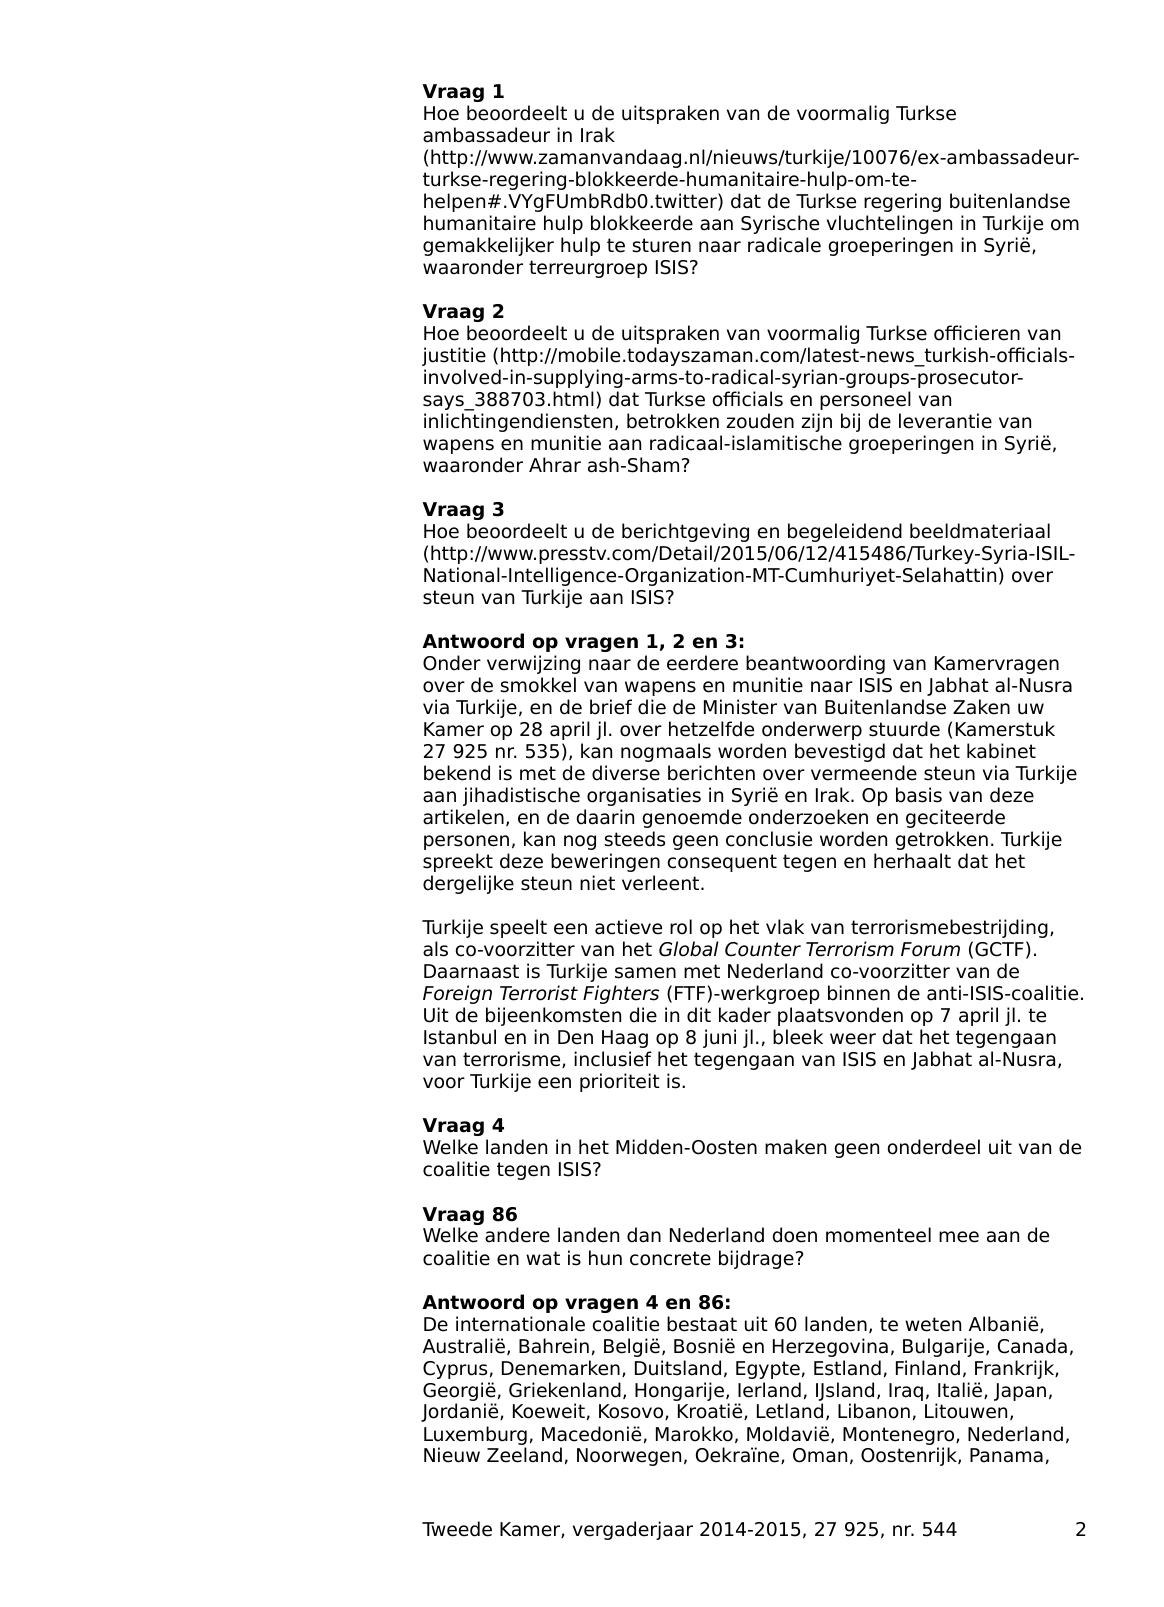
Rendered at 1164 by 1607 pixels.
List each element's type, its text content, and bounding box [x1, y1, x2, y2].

text Turkije speelt een actieve rol op het vlak van terrorismebestrijding, als co-voorzitter van het Global Counter Terrorism Forum (GCTF). Daarnaast is Turkije samen met Nederland co-voorzitter van de Foreign Terrorist Fighters (FTF)-werkgroep binnen de anti-ISIS-coalitie. Uit de bijeenkomsten die in dit kader plaatsvonden op 7 april jl. te Istanbul en in Den Haag op 8 juni jl., bleek weer dat het tegengaan van terrorisme, inclusief het tegengaan van ISIS en Jabhat al-Nusra, voor Turkije een prioriteit is. [422, 917, 1087, 1093]
text Welke landen in het Midden-Oosten maken geen onderdeel uit van de coalitie tegen ISIS? [422, 1137, 1087, 1181]
text De internationale coalitie bestaat uit 60 landen, te weten Albanië, Australië, Bahrein, België, Bosnië en Herzegovina, Bulgarije, Canada, Cyprus, Denemarken, Duitsland, Egypte, Estland, Finland, Frankrijk, Georgië, Griekenland, Hongarije, Ierland, IJsland, Iraq, Italië, Japan, Jordanië, Koeweit, Kosovo, Kroatië, Letland, Libanon, Litouwen, Luxemburg, Macedonië, Marokko, Moldavië, Montenegro, Nederland, Nieuw Zeeland, Noorwegen, Oekraïne, Oman, Oostenrijk, Panama, [422, 1313, 1087, 1467]
text Onder verwijzing naar de eerdere beantwoording van Kamervragen over de smokkel van wapens en munitie naar ISIS en Jabhat al-Nusra via Turkije, en de brief die de Minister van Buitenlandse Zaken uw Kamer op 28 april jl. over hetzelfde onderwerp stuurde (Kamerstuk 27 925 nr. 535), kan nogmaals worden bevestigd dat het kabinet bekend is met de diverse berichten over vermeende steun via Turkije aan jihadistische organisaties in Syrië en Irak. Op basis van deze artikelen, en de daarin genoemde onderzoeken en geciteerde personen, kan nog steeds geen conclusie worden getrokken. Turkije spreekt deze beweringen consequent tegen en herhaalt dat het dergelijke steun niet verleent. [422, 653, 1087, 895]
text Hoe beoordeelt u de uitspraken van voormalig Turkse officieren van justitie (http://mobile.todayszaman.com/latest-news_turkish-officials-involved-in-supplying-arms-to-radical-syrian-groups-prosecutor-says_388703.html) dat Turkse officials en personeel van inlichtingendiensten, betrokken zouden zijn bij de leverantie van wapens en munitie aan radicaal-islamitische groeperingen in Syrië, waaronder Ahrar ash-Sham? [422, 323, 1087, 477]
text Antwoord op vragen 4 en 86: [422, 1292, 1087, 1313]
text Hoe beoordeelt u de uitspraken van de voormalig Turkse ambassadeur in Irak (http://www.zamanvandaag.nl/nieuws/turkije/10076/ex-ambassadeur-turkse-regering-blokkeerde-humanitaire-hulp-om-te-helpen#.VYgFUmbRdb0.twitter) dat de Turkse regering buitenlandse humanitaire hulp blokkeerde aan Syrische vluchtelingen in Turkije om gemakkelijker hulp te sturen naar radicale groeperingen in Syrië, waaronder terreurgroep ISIS? [422, 103, 1087, 279]
text Vraag 86 [422, 1203, 1087, 1225]
text Vraag 3 [422, 499, 1087, 521]
text Welke andere landen dan Nederland doen momenteel mee aan de coalitie en wat is hun concrete bijdrage? [422, 1225, 1087, 1269]
text Vraag 2 [422, 301, 1087, 323]
text Vraag 1 [422, 81, 1087, 103]
text Antwoord op vragen 1, 2 en 3: [422, 631, 1087, 653]
text Hoe beoordeelt u de berichtgeving en begeleidend beeldmateriaal (http://www.presstv.com/Detail/2015/06/12/415486/Turkey-Syria-ISIL-National-Intelligence-Organization-MT-Cumhuriyet-Selahattin) over steun van Turkije aan ISIS? [422, 521, 1087, 609]
text Vraag 4 [422, 1115, 1087, 1137]
